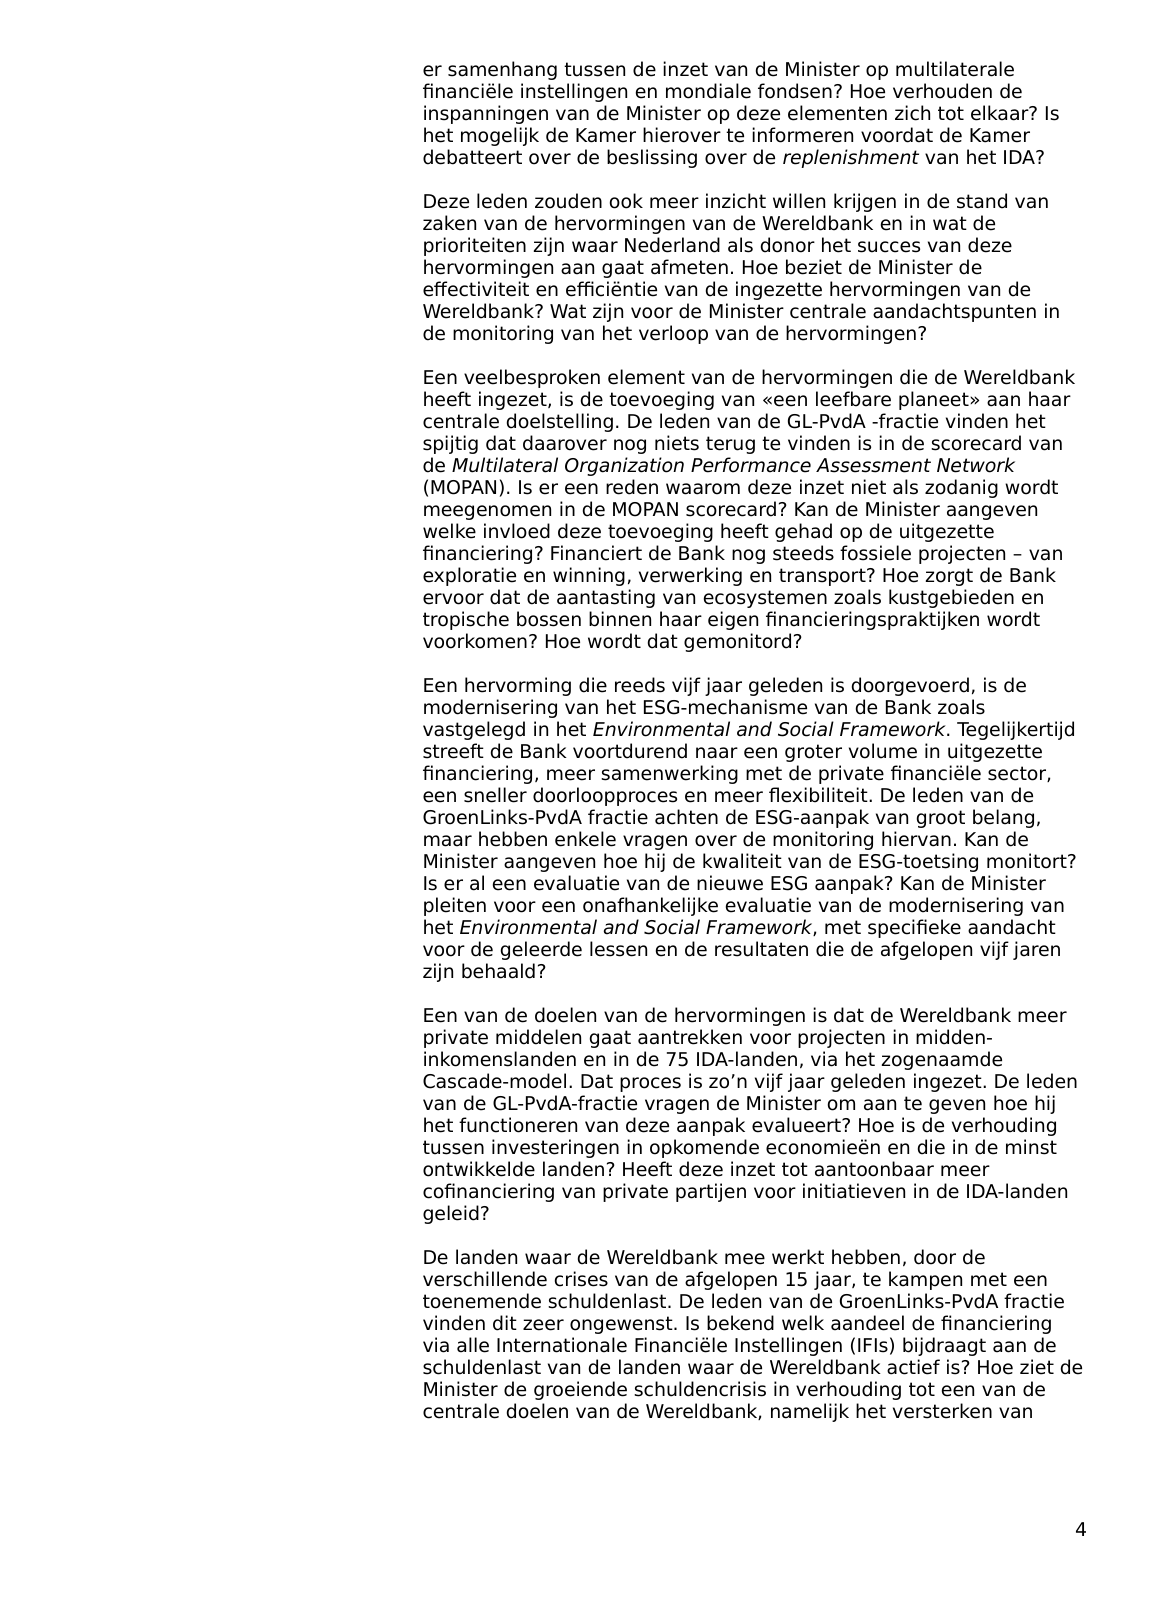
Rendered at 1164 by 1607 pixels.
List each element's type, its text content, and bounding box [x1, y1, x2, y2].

text De landen waar de Wereldbank mee werkt hebben, door de verschillende crises van de afgelopen 15 jaar, te kampen met een toenemende schuldenlast. De leden van de GroenLinks-PvdA fractie vinden dit zeer ongewenst. Is bekend welk aandeel de financiering via alle Internationale Financiële Instellingen (IFIs) bijdraagt aan de schuldenlast van de landen waar de Wereldbank actief is? Hoe ziet de Minister de groeiende schuldencrisis in verhouding tot een van de centrale doelen van de Wereldbank, namelijk het versterken van [422, 1247, 1087, 1423]
text Een hervorming die reeds vijf jaar geleden is doorgevoerd, is de modernisering van het ESG-mechanisme van de Bank zoals vastgelegd in het Environmental and Social Framework. Tegelijkertijd streeft de Bank voortdurend naar een groter volume in uitgezette financiering, meer samenwerking met de private financiële sector, een sneller doorloopproces en meer flexibiliteit. De leden van de GroenLinks-PvdA fractie achten de ESG-aanpak van groot belang, maar hebben enkele vragen over de monitoring hiervan. Kan de Minister aangeven hoe hij de kwaliteit van de ESG-toetsing monitort? Is er al een evaluatie van de nieuwe ESG aanpak? Kan de Minister pleiten voor een onafhankelijke evaluatie van de modernisering van het Environmental and Social Framework, met specifieke aandacht voor de geleerde lessen en de resultaten die de afgelopen vijf jaren zijn behaald? [422, 675, 1087, 983]
text Een veelbesproken element van de hervormingen die de Wereldbank heeft ingezet, is de toevoeging van «een leefbare planeet» aan haar centrale doelstelling. De leden van de GL-PvdA -fractie vinden het spijtig dat daarover nog niets terug te vinden is in de scorecard van de Multilateral Organization Performance Assessment Network (MOPAN). Is er een reden waarom deze inzet niet als zodanig wordt meegenomen in de MOPAN scorecard? Kan de Minister aangeven welke invloed deze toevoeging heeft gehad op de uitgezette financiering? Financiert de Bank nog steeds fossiele projecten – van exploratie en winning, verwerking en transport? Hoe zorgt de Bank ervoor dat de aantasting van ecosystemen zoals kustgebieden en tropische bossen binnen haar eigen financieringspraktijken wordt voorkomen? Hoe wordt dat gemonitord? [422, 367, 1087, 653]
text Deze leden zouden ook meer inzicht willen krijgen in de stand van zaken van de hervormingen van de Wereldbank en in wat de prioriteiten zijn waar Nederland als donor het succes van deze hervormingen aan gaat afmeten. Hoe beziet de Minister de effectiviteit en efficiëntie van de ingezette hervormingen van de Wereldbank? Wat zijn voor de Minister centrale aandachtspunten in de monitoring van het verloop van de hervormingen? [422, 191, 1087, 345]
text Een van de doelen van de hervormingen is dat de Wereldbank meer private middelen gaat aantrekken voor projecten in midden-inkomenslanden en in de 75 IDA-landen, via het zogenaamde Cascade-model. Dat proces is zo’n vijf jaar geleden ingezet. De leden van de GL-PvdA-fractie vragen de Minister om aan te geven hoe hij het functioneren van deze aanpak evalueert? Hoe is de verhouding tussen investeringen in opkomende economieën en die in de minst ontwikkelde landen? Heeft deze inzet tot aantoonbaar meer cofinanciering van private partijen voor initiatieven in de IDA-landen geleid? [422, 1005, 1087, 1225]
text er samenhang tussen de inzet van de Minister op multilaterale financiële instellingen en mondiale fondsen? Hoe verhouden de inspanningen van de Minister op deze elementen zich tot elkaar? Is het mogelijk de Kamer hierover te informeren voordat de Kamer debatteert over de beslissing over de replenishment van het IDA? [422, 59, 1087, 169]
